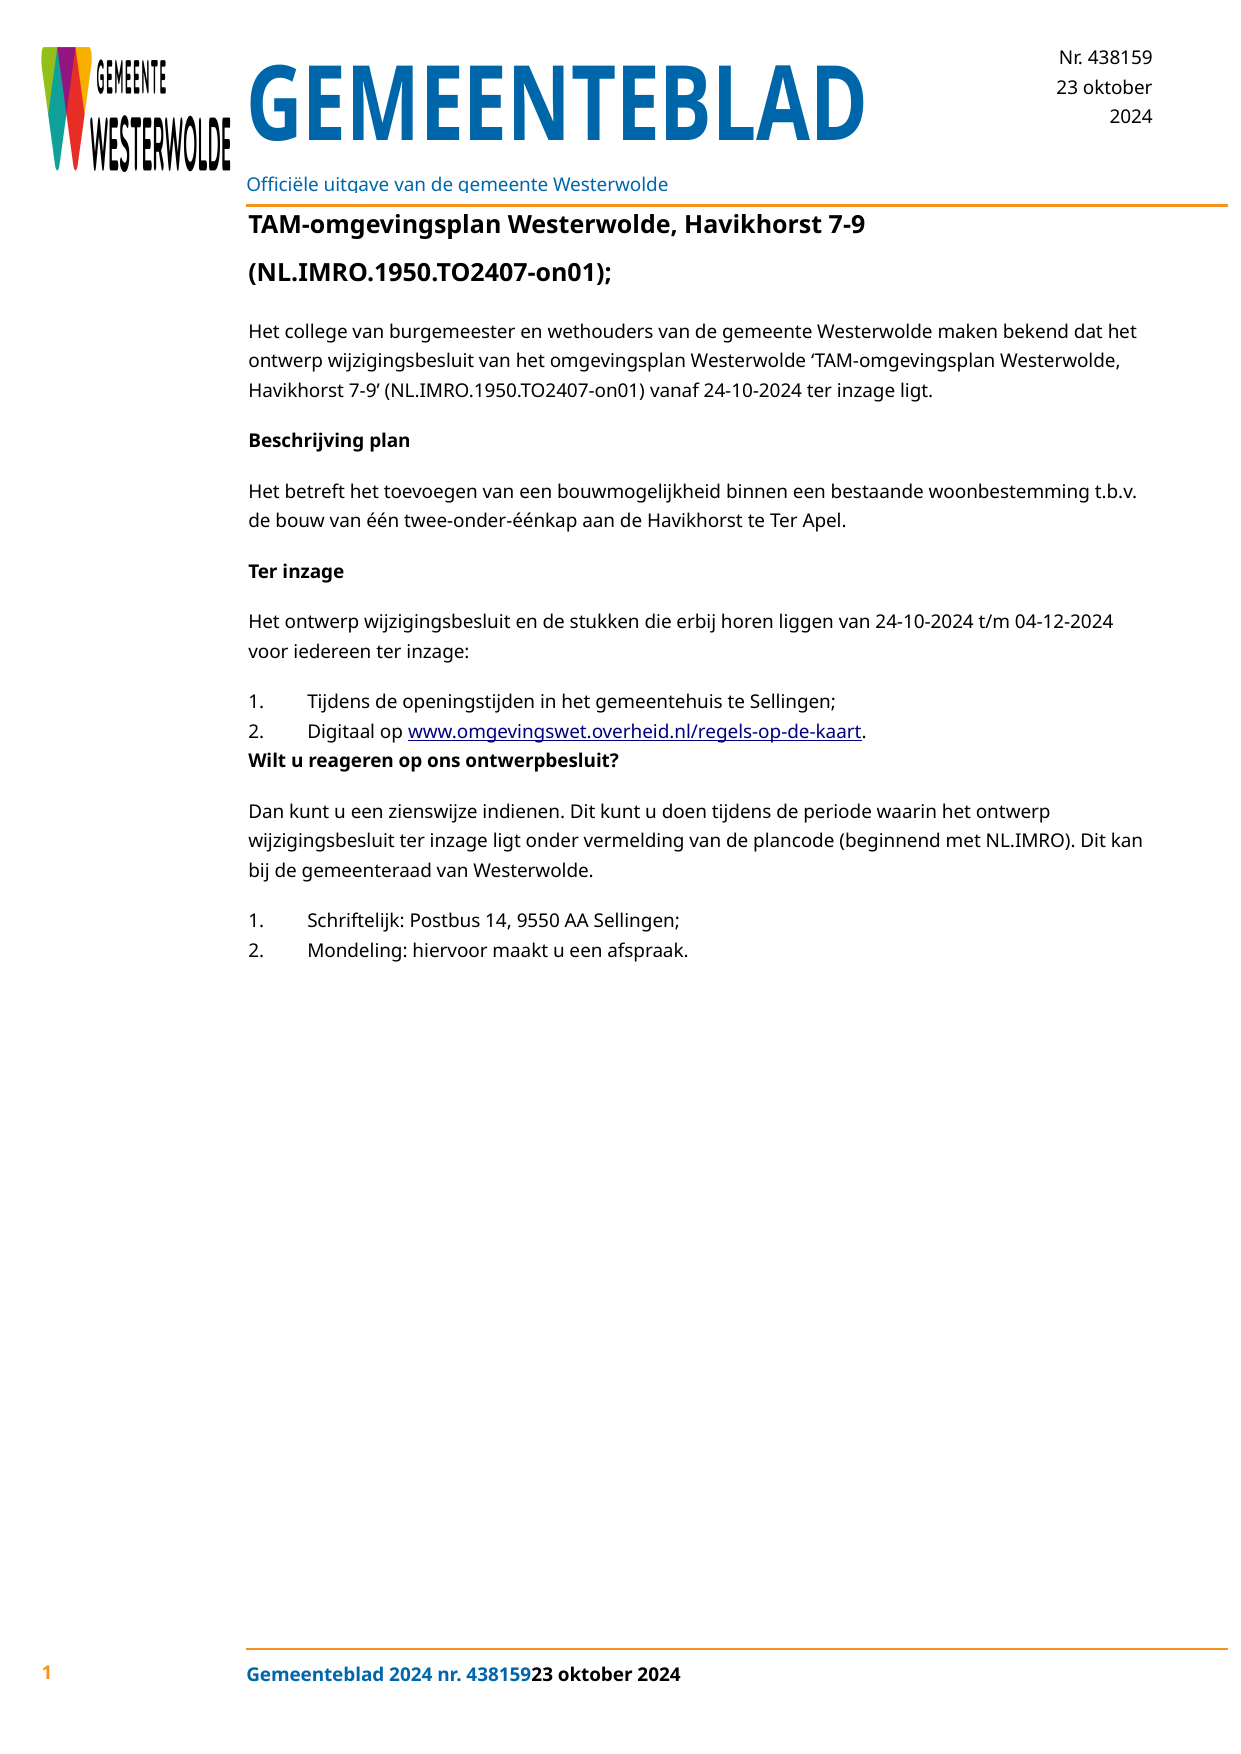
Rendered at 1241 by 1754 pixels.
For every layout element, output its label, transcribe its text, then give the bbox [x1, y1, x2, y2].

text Het ontwerp wijzigingsbesluit en de stukken die erbij horen liggen van 24-10-2024 t/m 04-12-2024 voor iedereen ter inzage: [248, 608, 1152, 664]
picture [41, 47, 231, 172]
list Digitaal op www.omgevingswet.overheid.nl/regels-op-de-kaart. [248, 718, 1152, 744]
text Dan kunt u een zienswijze indienen. Dit kunt u doen tijdens de periode waarin het ontwerp wijzigingsbesluit ter inzage ligt onder vermelding van de plancode (beginnend met NL.IMRO). Dit kan bij de gemeenteraad van Westerwolde. [248, 798, 1152, 883]
text Wilt u reageren op ons ontwerpbesluit? [248, 747, 1152, 773]
text Het college van burgemeester en wethouders van de gemeente Westerwolde maken bekend dat het ontwerp wijzigingsbesluit van het omgevingsplan Westerwolde ‘TAM-omgevingsplan Westerwolde, Havikhorst 7-9’ (NL.IMRO.1950.TO2407-on01) vanaf 24-10-2024 ter inzage ligt. [248, 318, 1152, 403]
text Het betreft het toevoegen van een bouwmogelijkheid binnen een bestaande woonbestemming t.b.v. de bouw van één twee-onder-éénkap aan de Havikhorst te Ter Apel. [248, 478, 1152, 533]
list Schriftelijk: Postbus 14, 9550 AA Sellingen; [248, 907, 1152, 933]
text Ter inzage [248, 558, 1152, 584]
list Mondeling: hiervoor maakt u een afspraak. [248, 937, 1152, 963]
text Beschrijving plan [248, 427, 1152, 453]
list Tijdens de openingstijden in het gemeentehuis te Sellingen; [248, 688, 1152, 714]
text TAM-omgevingsplan Westerwolde, Havikhorst 7-9 (NL.IMRO.1950.TO2407-on01); [248, 207, 1152, 288]
